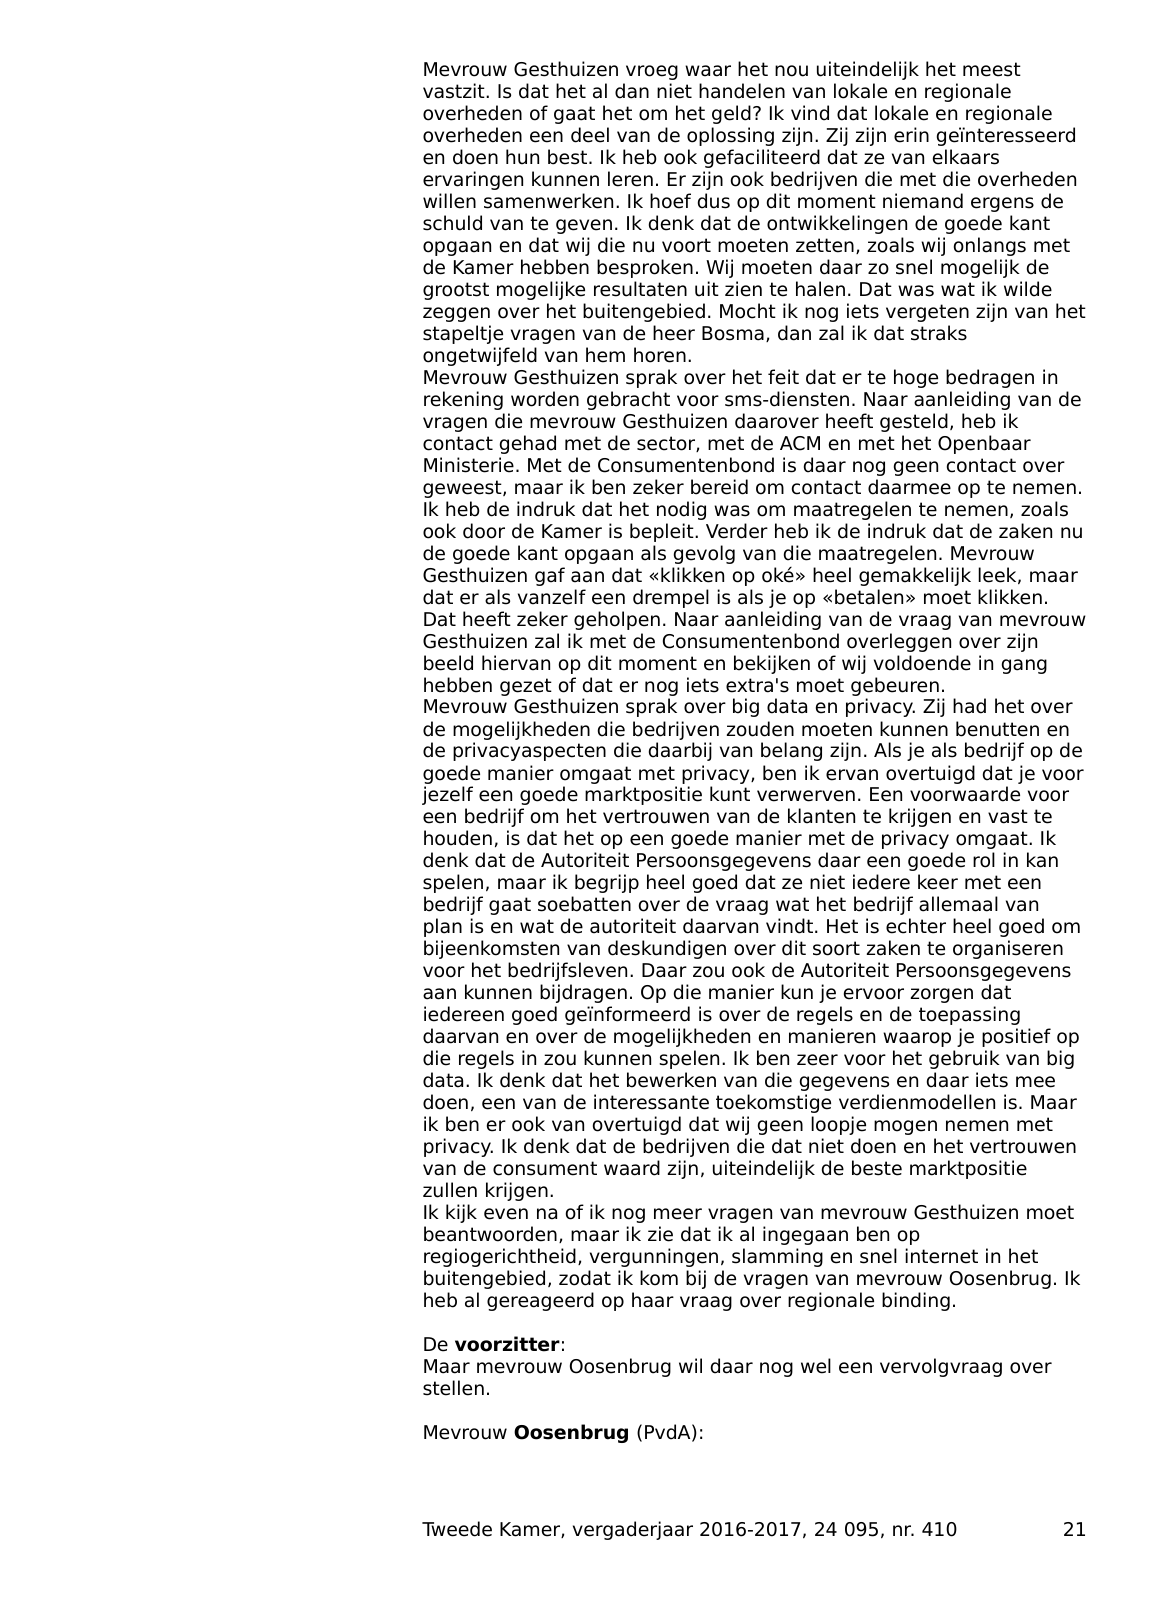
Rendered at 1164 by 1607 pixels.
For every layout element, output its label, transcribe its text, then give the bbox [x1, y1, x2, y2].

text Ik kijk even na of ik nog meer vragen van mevrouw Gesthuizen moet beantwoorden, maar ik zie dat ik al ingegaan ben op regiogerichtheid, vergunningen, slamming en snel internet in het buitengebied, zodat ik kom bij de vragen van mevrouw Oosenbrug. Ik heb al gereageerd op haar vraag over regionale binding. [422, 1202, 1087, 1312]
text Maar mevrouw Oosenbrug wil daar nog wel een vervolgvraag over stellen. [422, 1356, 1087, 1400]
text Mevrouw Gesthuizen sprak over het feit dat er te hoge bedragen in rekening worden gebracht voor sms-diensten. Naar aanleiding van de vragen die mevrouw Gesthuizen daarover heeft gesteld, heb ik contact gehad met de sector, met de ACM en met het Openbaar Ministerie. Met de Consumentenbond is daar nog geen contact over geweest, maar ik ben zeker bereid om contact daarmee op te nemen. Ik heb de indruk dat het nodig was om maatregelen te nemen, zoals ook door de Kamer is bepleit. Verder heb ik de indruk dat de zaken nu de goede kant opgaan als gevolg van die maatregelen. Mevrouw Gesthuizen gaf aan dat «klikken op oké» heel gemakkelijk leek, maar dat er als vanzelf een drempel is als je op «betalen» moet klikken. Dat heeft zeker geholpen. Naar aanleiding van de vraag van mevrouw Gesthuizen zal ik met de Consumentenbond overleggen over zijn beeld hiervan op dit moment en bekijken of wij voldoende in gang hebben gezet of dat er nog iets extra's moet gebeuren. [422, 367, 1087, 696]
text De voorzitter: [422, 1334, 1087, 1356]
text Mevrouw Gesthuizen vroeg waar het nou uiteindelijk het meest vastzit. Is dat het al dan niet handelen van lokale en regionale overheden of gaat het om het geld? Ik vind dat lokale en regionale overheden een deel van de oplossing zijn. Zij zijn erin geïnteresseerd en doen hun best. Ik heb ook gefaciliteerd dat ze van elkaars ervaringen kunnen leren. Er zijn ook bedrijven die met die overheden willen samenwerken. Ik hoef dus op dit moment niemand ergens de schuld van te geven. Ik denk dat de ontwikkelingen de goede kant opgaan en dat wij die nu voort moeten zetten, zoals wij onlangs met de Kamer hebben besproken. Wij moeten daar zo snel mogelijk de grootst mogelijke resultaten uit zien te halen. Dat was wat ik wilde zeggen over het buitengebied. Mocht ik nog iets vergeten zijn van het stapeltje vragen van de heer Bosma, dan zal ik dat straks ongetwijfeld van hem horen. [422, 59, 1087, 367]
text Mevrouw Oosenbrug (PvdA): [422, 1422, 1087, 1444]
text Mevrouw Gesthuizen sprak over big data en privacy. Zij had het over de mogelijkheden die bedrijven zouden moeten kunnen benutten en de privacyaspecten die daarbij van belang zijn. Als je als bedrijf op de goede manier omgaat met privacy, ben ik ervan overtuigd dat je voor jezelf een goede marktpositie kunt verwerven. Een voorwaarde voor een bedrijf om het vertrouwen van de klanten te krijgen en vast te houden, is dat het op een goede manier met de privacy omgaat. Ik denk dat de Autoriteit Persoonsgegevens daar een goede rol in kan spelen, maar ik begrijp heel goed dat ze niet iedere keer met een bedrijf gaat soebatten over de vraag wat het bedrijf allemaal van plan is en wat de autoriteit daarvan vindt. Het is echter heel goed om bijeenkomsten van deskundigen over dit soort zaken te organiseren voor het bedrijfsleven. Daar zou ook de Autoriteit Persoonsgegevens aan kunnen bijdragen. Op die manier kun je ervoor zorgen dat iedereen goed geïnformeerd is over de regels en de toepassing daarvan en over de mogelijkheden en manieren waarop je positief op die regels in zou kunnen spelen. Ik ben zeer voor het gebruik van big data. Ik denk dat het bewerken van die gegevens en daar iets mee doen, een van de interessante toekomstige verdienmodellen is. Maar ik ben er ook van overtuigd dat wij geen loopje mogen nemen met privacy. Ik denk dat de bedrijven die dat niet doen en het vertrouwen van de consument waard zijn, uiteindelijk de beste marktpositie zullen krijgen. [422, 696, 1087, 1202]
